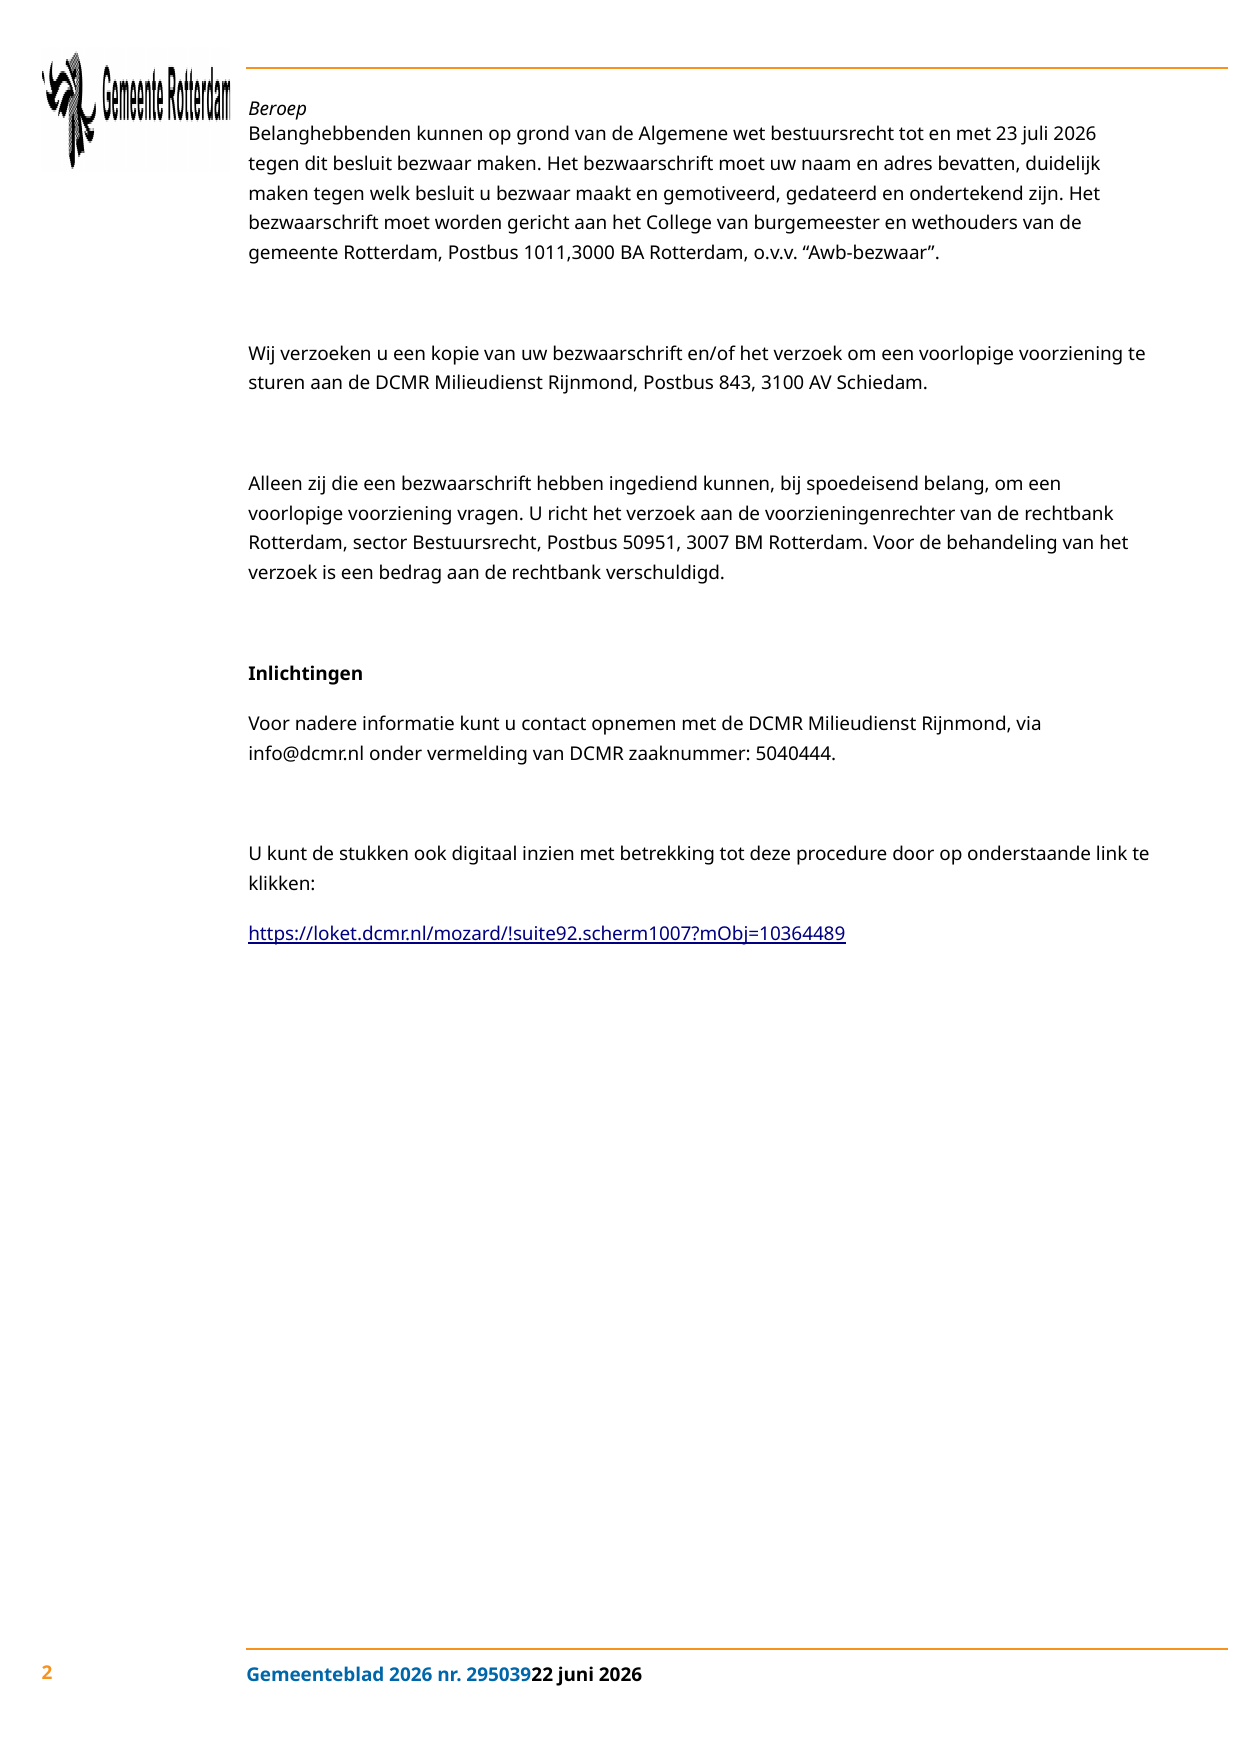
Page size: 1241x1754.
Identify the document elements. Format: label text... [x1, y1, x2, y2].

text U kunt de stukken ook digitaal inzien met betrekking tot deze procedure door op onderstaande link te klikken: [248, 841, 1152, 896]
text Wij verzoeken u een kopie van uw bezwaarschrift en/of het verzoek om een voorlopige voorziening te sturen aan de DCMR Milieudienst Rijnmond, Postbus 843, 3100 AV Schiedam. [248, 340, 1152, 395]
text Voor nadere informatie kunt u contact opnemen met de DCMR Milieudienst Rijnmond, via info@dcmr.nl onder vermelding van DCMR zaaknummer: 5040444. [248, 710, 1152, 765]
text Belanghebbenden kunnen op grond van de Algemene wet bestuursrecht tot en met 23 juli 2026 tegen dit besluit bezwaar maken. Het bezwaarschrift moet uw naam en adres bevatten, duidelijk maken tegen welk besluit u bezwaar maakt en gemotiveerd, gedateerd en ondertekend zijn. Het bezwaarschrift moet worden gericht aan het College van burgemeester en wethouders van de gemeente Rotterdam, Postbus 1011,3000 BA Rotterdam, o.v.v. “Awb-bezwaar”. [248, 121, 1152, 264]
picture [41, 47, 231, 172]
text Inlichtingen [248, 660, 1152, 685]
text Alleen zij die een bezwaarschrift hebben ingediend kunnen, bij spoedeisend belang, om een voorlopige voorziening vragen. U richt het verzoek aan de voorzieningenrechter van de rechtbank Rotterdam, sector Bestuursrecht, Postbus 50951, 3007 BM Rotterdam. Voor de behandeling van het verzoek is een bedrag aan de rechtbank verschuldigd. [248, 470, 1152, 584]
text Beroep [248, 95, 1152, 121]
text https://loket.dcmr.nl/mozard/!suite92.scherm1007?mObj=10364489 [248, 921, 1152, 946]
